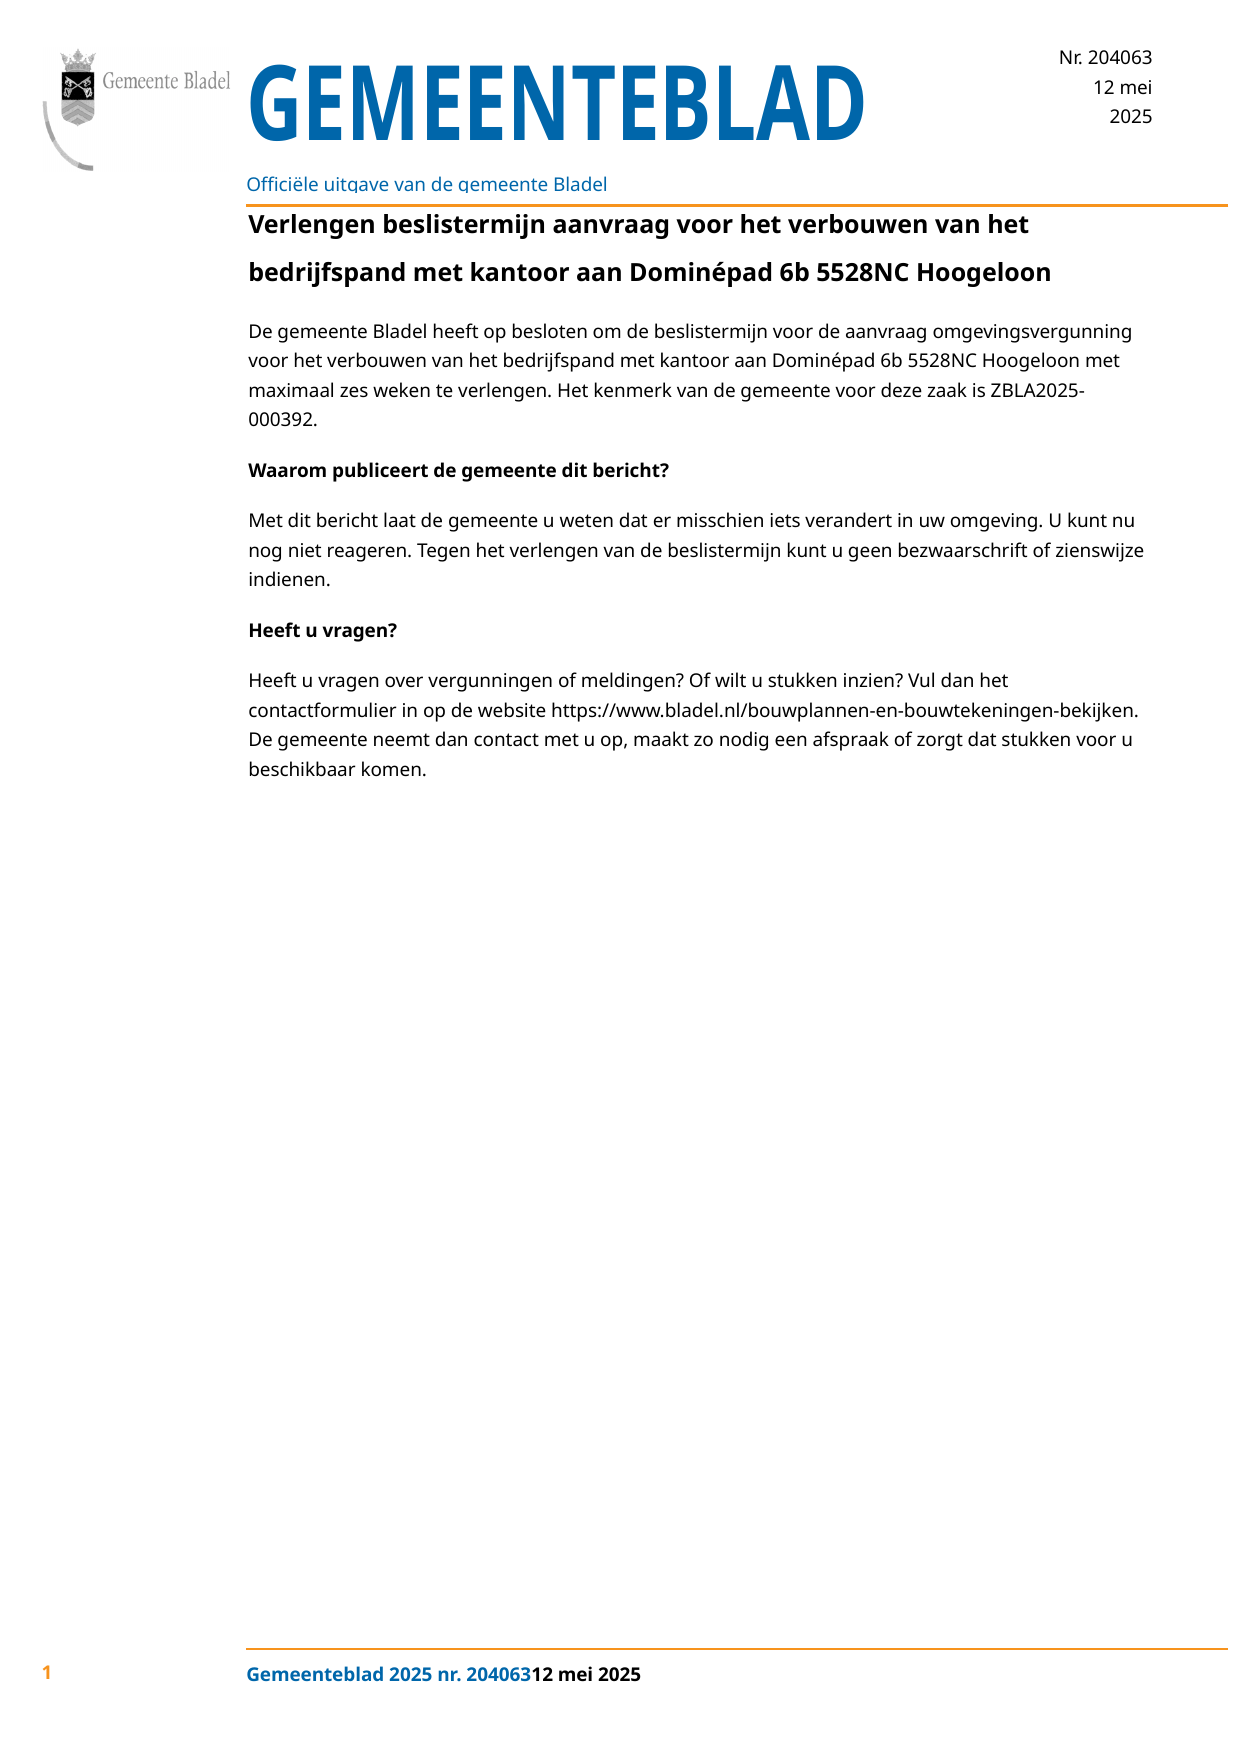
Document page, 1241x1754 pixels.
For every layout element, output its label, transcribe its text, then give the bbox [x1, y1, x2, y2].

text Heeft u vragen over vergunningen of meldingen? Of wilt u stukken inzien? Vul dan het contactformulier in op de website https://www.bladel.nl/bouwplannen-en-bouwtekeningen-bekijken. De gemeente neemt dan contact met u op, maakt zo nodig een afspraak of zorgt dat stukken voor u beschikbaar komen. [248, 667, 1152, 782]
text Heeft u vragen? [248, 617, 1152, 643]
text Waarom publiceert de gemeente dit bericht? [248, 457, 1152, 483]
text Met dit bericht laat de gemeente u weten dat er misschien iets verandert in uw omgeving. U kunt nu nog niet reageren. Tegen het verlengen van de beslistermijn kunt u geen bezwaarschrift of zienswijze indienen. [248, 507, 1152, 592]
picture [41, 47, 231, 172]
text Verlengen beslistermijn aanvraag voor het verbouwen van het bedrijfspand met kantoor aan Dominépad 6b 5528NC Hoogeloon [248, 207, 1152, 288]
text De gemeente Bladel heeft op besloten om de beslistermijn voor de aanvraag omgevingsvergunning voor het verbouwen van het bedrijfspand met kantoor aan Dominépad 6b 5528NC Hoogeloon met maximaal zes weken te verlengen. Het kenmerk van de gemeente voor deze zaak is ZBLA2025-000392. [248, 318, 1152, 432]
